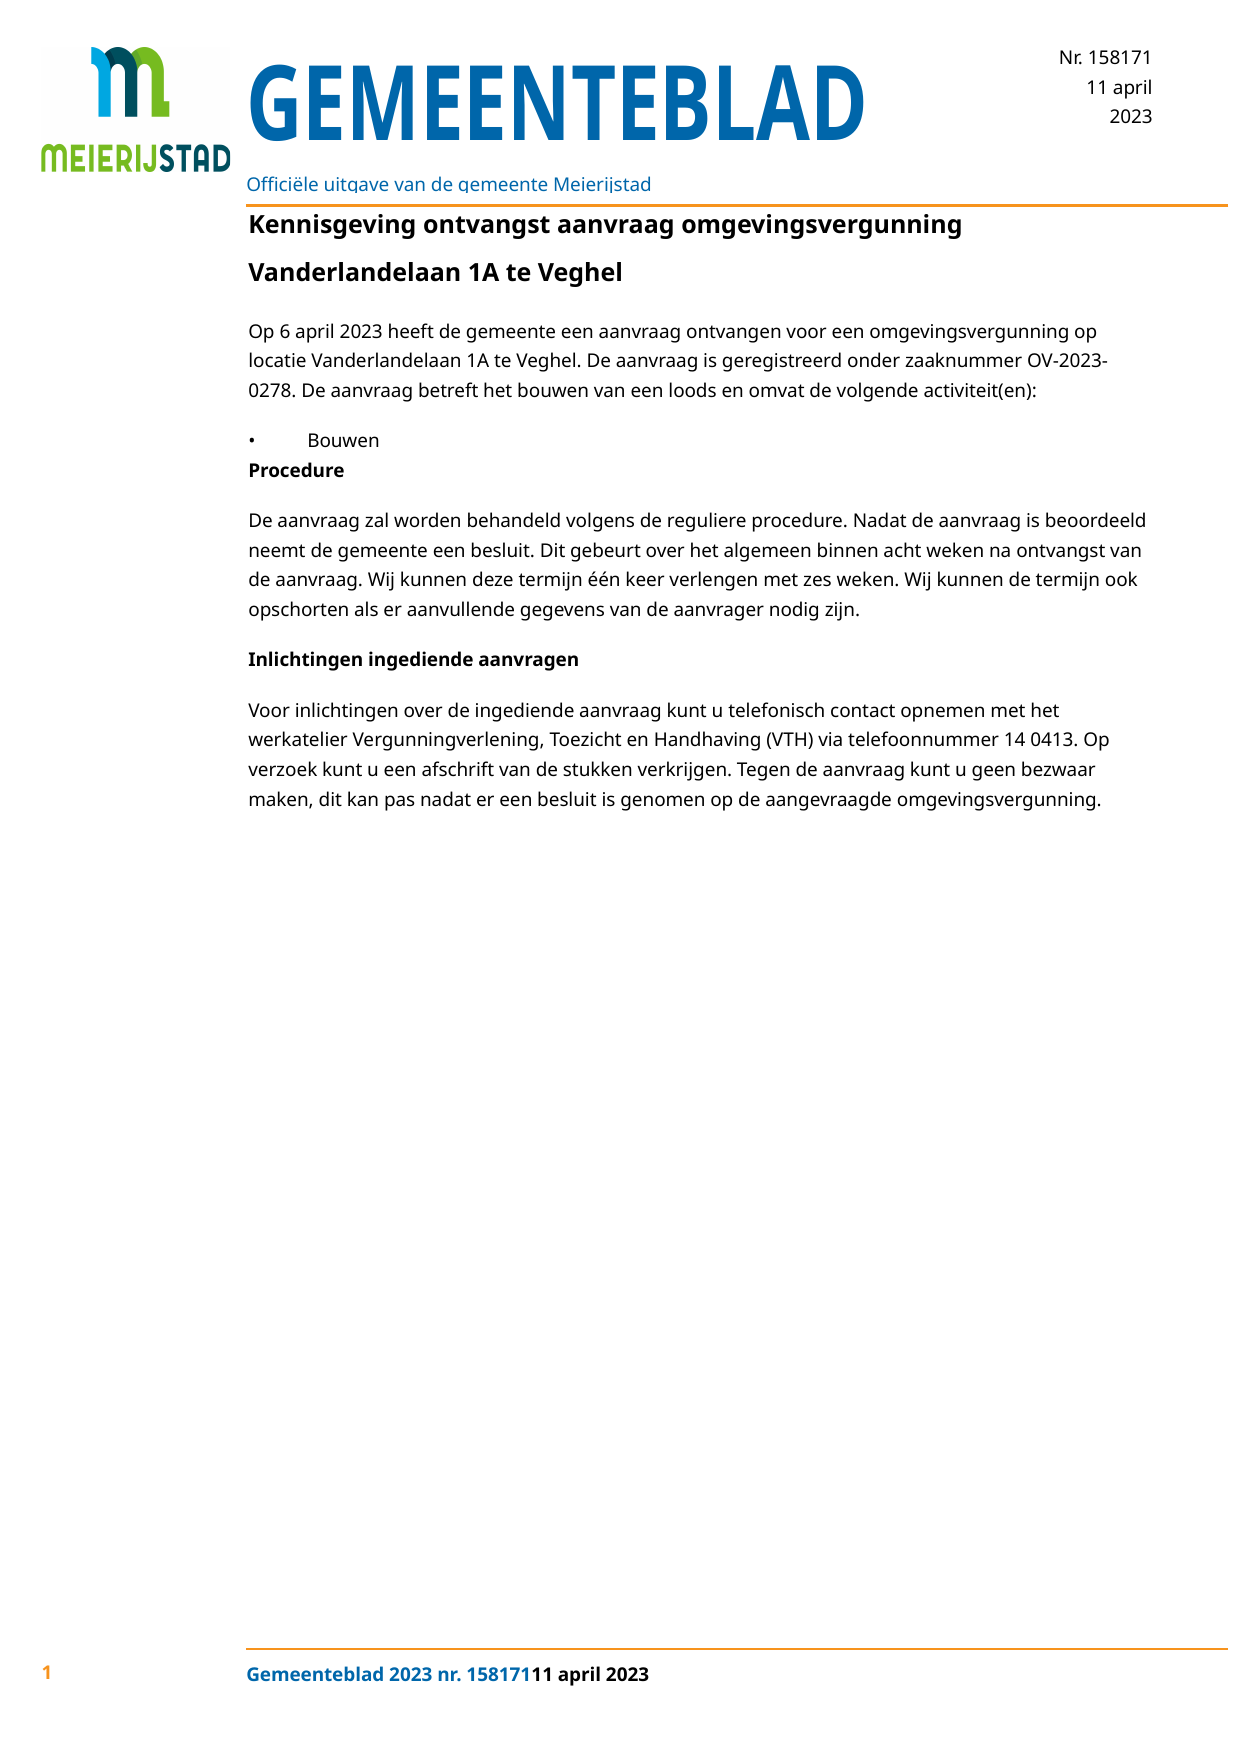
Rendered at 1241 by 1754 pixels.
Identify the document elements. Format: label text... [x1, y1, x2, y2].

text Procedure [248, 457, 1152, 483]
text Op 6 april 2023 heeft de gemeente een aanvraag ontvangen voor een omgevingsvergunning op locatie Vanderlandelaan 1A te Veghel. De aanvraag is geregistreerd onder zaaknummer OV-2023-0278. De aanvraag betreft het bouwen van een loods en omvat de volgende activiteit(en): [248, 318, 1152, 403]
picture [41, 47, 231, 172]
text Inlichtingen ingediende aanvragen [248, 647, 1152, 672]
list Bouwen [248, 427, 1152, 453]
text Kennisgeving ontvangst aanvraag omgevingsvergunning Vanderlandelaan 1A te Veghel [248, 207, 1152, 288]
text De aanvraag zal worden behandeld volgens de reguliere procedure. Nadat de aanvraag is beoordeeld neemt de gemeente een besluit. Dit gebeurt over het algemeen binnen acht weken na ontvangst van de aanvraag. Wij kunnen deze termijn één keer verlengen met zes weken. Wij kunnen de termijn ook opschorten als er aanvullende gegevens van de aanvrager nodig zijn. [248, 507, 1152, 622]
text Voor inlichtingen over de ingediende aanvraag kunt u telefonisch contact opnemen met het werkatelier Vergunningverlening, Toezicht en Handhaving (VTH) via telefoonnummer 14 0413. Op verzoek kunt u een afschrift van de stukken verkrijgen. Tegen de aanvraag kunt u geen bezwaar maken, dit kan pas nadat er een besluit is genomen op de aangevraagde omgevingsvergunning. [248, 697, 1152, 812]
